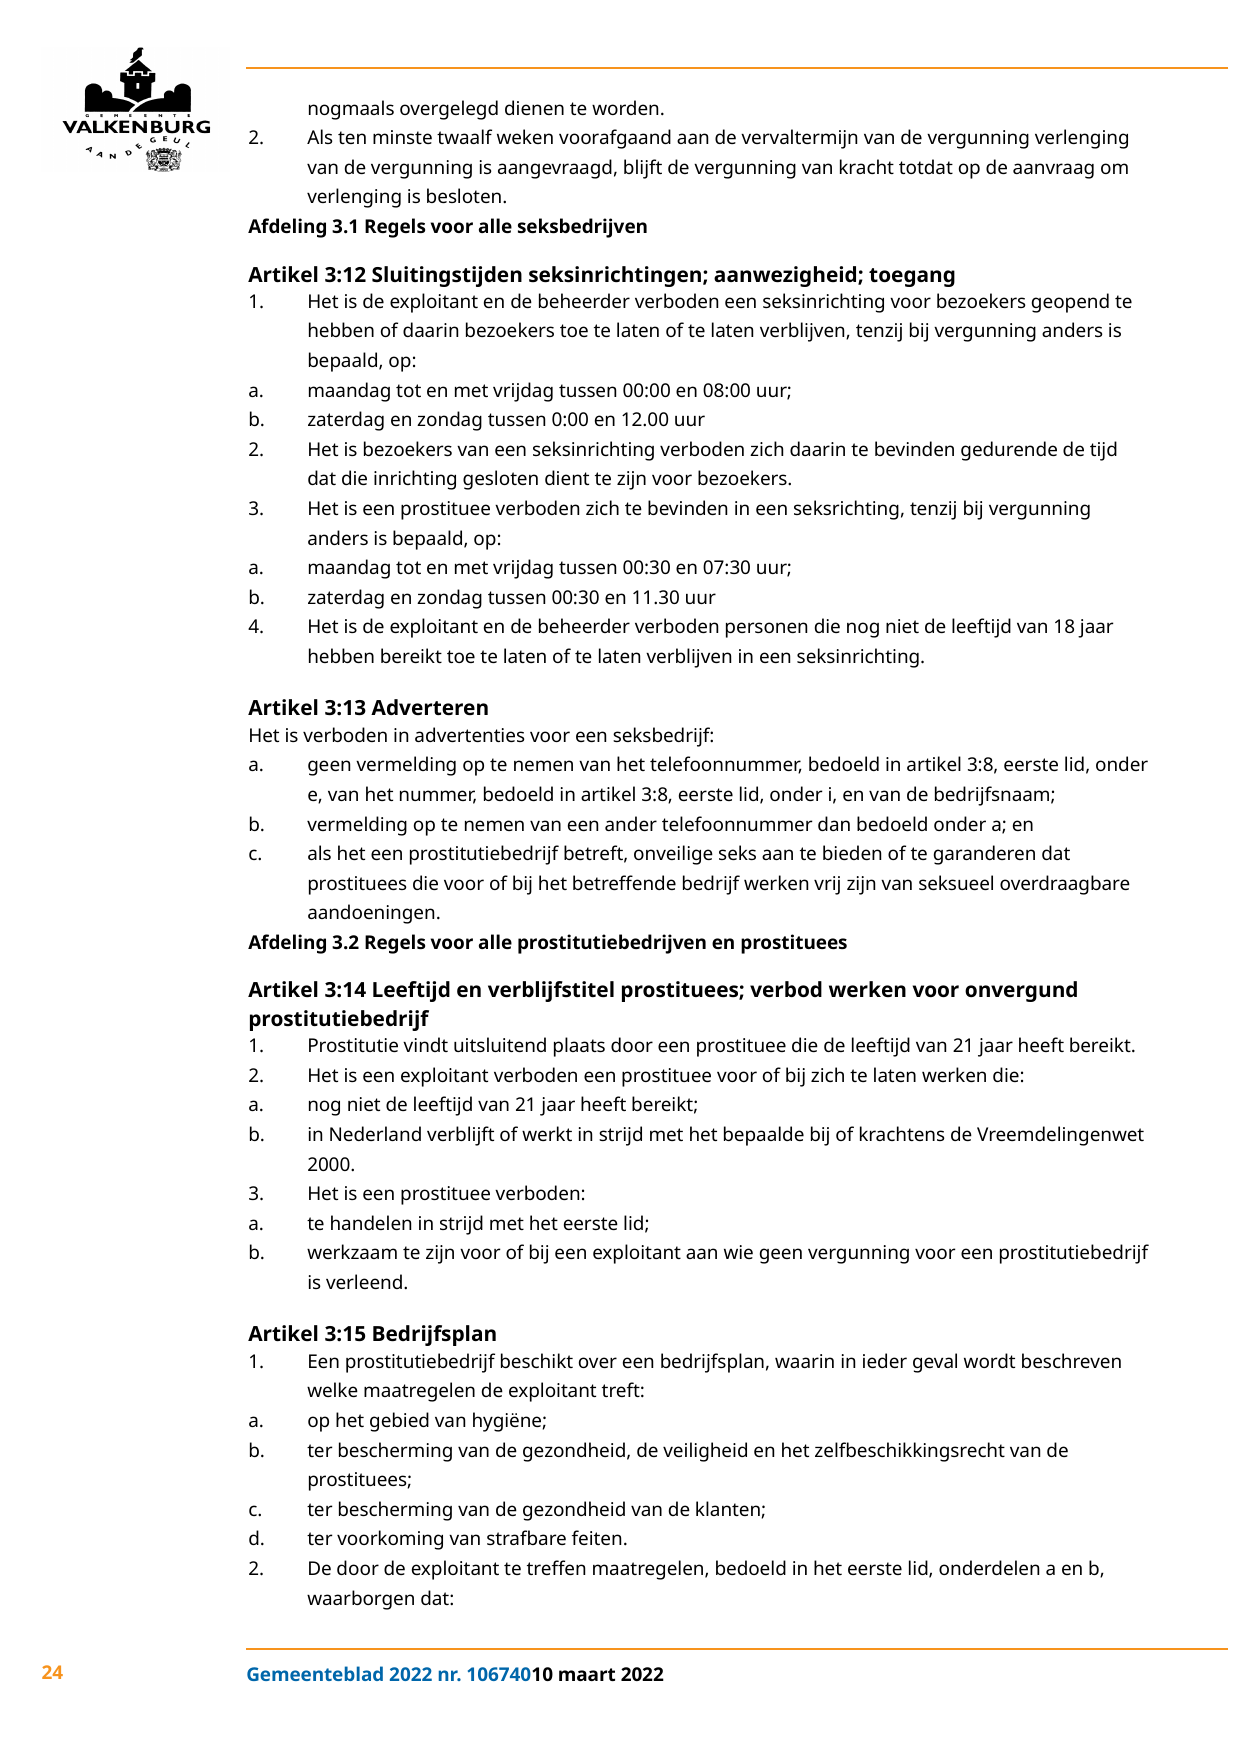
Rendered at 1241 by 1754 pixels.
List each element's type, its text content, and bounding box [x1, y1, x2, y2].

list Het is een prostituee verboden: [248, 1180, 1152, 1206]
text Afdeling 3.2 Regels voor alle prostitutiebedrijven en prostituees [248, 929, 1152, 955]
list Het is een exploitant verboden een prostituee voor of bij zich te laten werken die: [248, 1062, 1152, 1088]
text Artikel 3:14 Leeftijd en verblijfstitel prostituees; verbod werken voor onvergund prostitutiebedrijf [248, 976, 1152, 1032]
list zaterdag en zondag tussen 0:00 en 12.00 uur [248, 406, 1152, 432]
list Het is bezoekers van een seksinrichting verboden zich daarin te bevinden gedurende de tijd dat die inrichting gesloten dient te zijn voor bezoekers. [248, 436, 1152, 491]
list Een prostitutiebedrijf beschikt over een bedrijfsplan, waarin in ieder geval wordt beschreven welke maatregelen de exploitant treft: [248, 1348, 1152, 1403]
list ter bescherming van de gezondheid van de klanten; [248, 1496, 1152, 1522]
list maandag tot en met vrijdag tussen 00:00 en 08:00 uur; [248, 377, 1152, 403]
list Het is een prostituee verboden zich te bevinden in een seksrichting, tenzij bij vergunning anders is bepaald, op: [248, 495, 1152, 551]
list Als ten minste twaalf weken voorafgaand aan de vervaltermijn van de vergunning verlenging van de vergunning is aangevraagd, blijft de vergunning van kracht totdat op de aanvraag om verlenging is besloten. [248, 124, 1152, 209]
list Prostitutie vindt uitsluitend plaats door een prostituee die de leeftijd van 21 jaar heeft bereikt. [248, 1032, 1152, 1058]
list werkzaam te zijn voor of bij een exploitant aan wie geen vergunning voor een prostitutiebedrijf is verleend. [248, 1239, 1152, 1295]
list te handelen in strijd met het eerste lid; [248, 1210, 1152, 1236]
list nogmaals overgelegd dienen te worden. [248, 95, 1152, 121]
list zaterdag en zondag tussen 00:30 en 11.30 uur [248, 584, 1152, 610]
list Het is de exploitant en de beheerder verboden personen die nog niet de leeftijd van 18 jaar hebben bereikt toe te laten of te laten verblijven in een seksinrichting. [248, 613, 1152, 669]
list maandag tot en met vrijdag tussen 00:30 en 07:30 uur; [248, 554, 1152, 580]
list nog niet de leeftijd van 21 jaar heeft bereikt; [248, 1092, 1152, 1117]
list geen vermelding op te nemen van het telefoonnummer, bedoeld in artikel 3:8, eerste lid, onder e, van het nummer, bedoeld in artikel 3:8, eerste lid, onder i, en van de bedrijfsnaam; [248, 752, 1152, 807]
list ter bescherming van de gezondheid, de veiligheid en het zelfbeschikkingsrecht van de prostituees; [248, 1437, 1152, 1492]
list als het een prostitutiebedrijf betreft, onveilige seks aan te bieden of te garanderen dat prostituees die voor of bij het betreffende bedrijf werken vrij zijn van seksueel overdraagbare aandoeningen. [248, 840, 1152, 925]
list vermelding op te nemen van een ander telefoonnummer dan bedoeld onder a; en [248, 811, 1152, 836]
list in Nederland verblijft of werkt in strijd met het bepaalde bij of krachtens de Vreemdelingenwet 2000. [248, 1121, 1152, 1177]
text Artikel 3:12 Sluitingstijden seksinrichtingen; aanwezigheid; toegang [248, 260, 1152, 288]
text Het is verboden in advertenties voor een seksbedrijf: [248, 722, 1152, 748]
text Artikel 3:13 Adverteren [248, 693, 1152, 722]
list ter voorkoming van strafbare feiten. [248, 1526, 1152, 1551]
list op het gebied van hygiëne; [248, 1407, 1152, 1433]
text Artikel 3:15 Bedrijfsplan [248, 1319, 1152, 1348]
list Het is de exploitant en de beheerder verboden een seksinrichting voor bezoekers geopend te hebben of daarin bezoekers toe te laten of te laten verblijven, tenzij bij vergunning anders is bepaald, op: [248, 288, 1152, 373]
picture [41, 47, 231, 172]
text Afdeling 3.1 Regels voor alle seksbedrijven [248, 213, 1152, 239]
list De door de exploitant te treffen maatregelen, bedoeld in het eerste lid, onderdelen a en b, waarborgen dat: [248, 1555, 1152, 1610]
